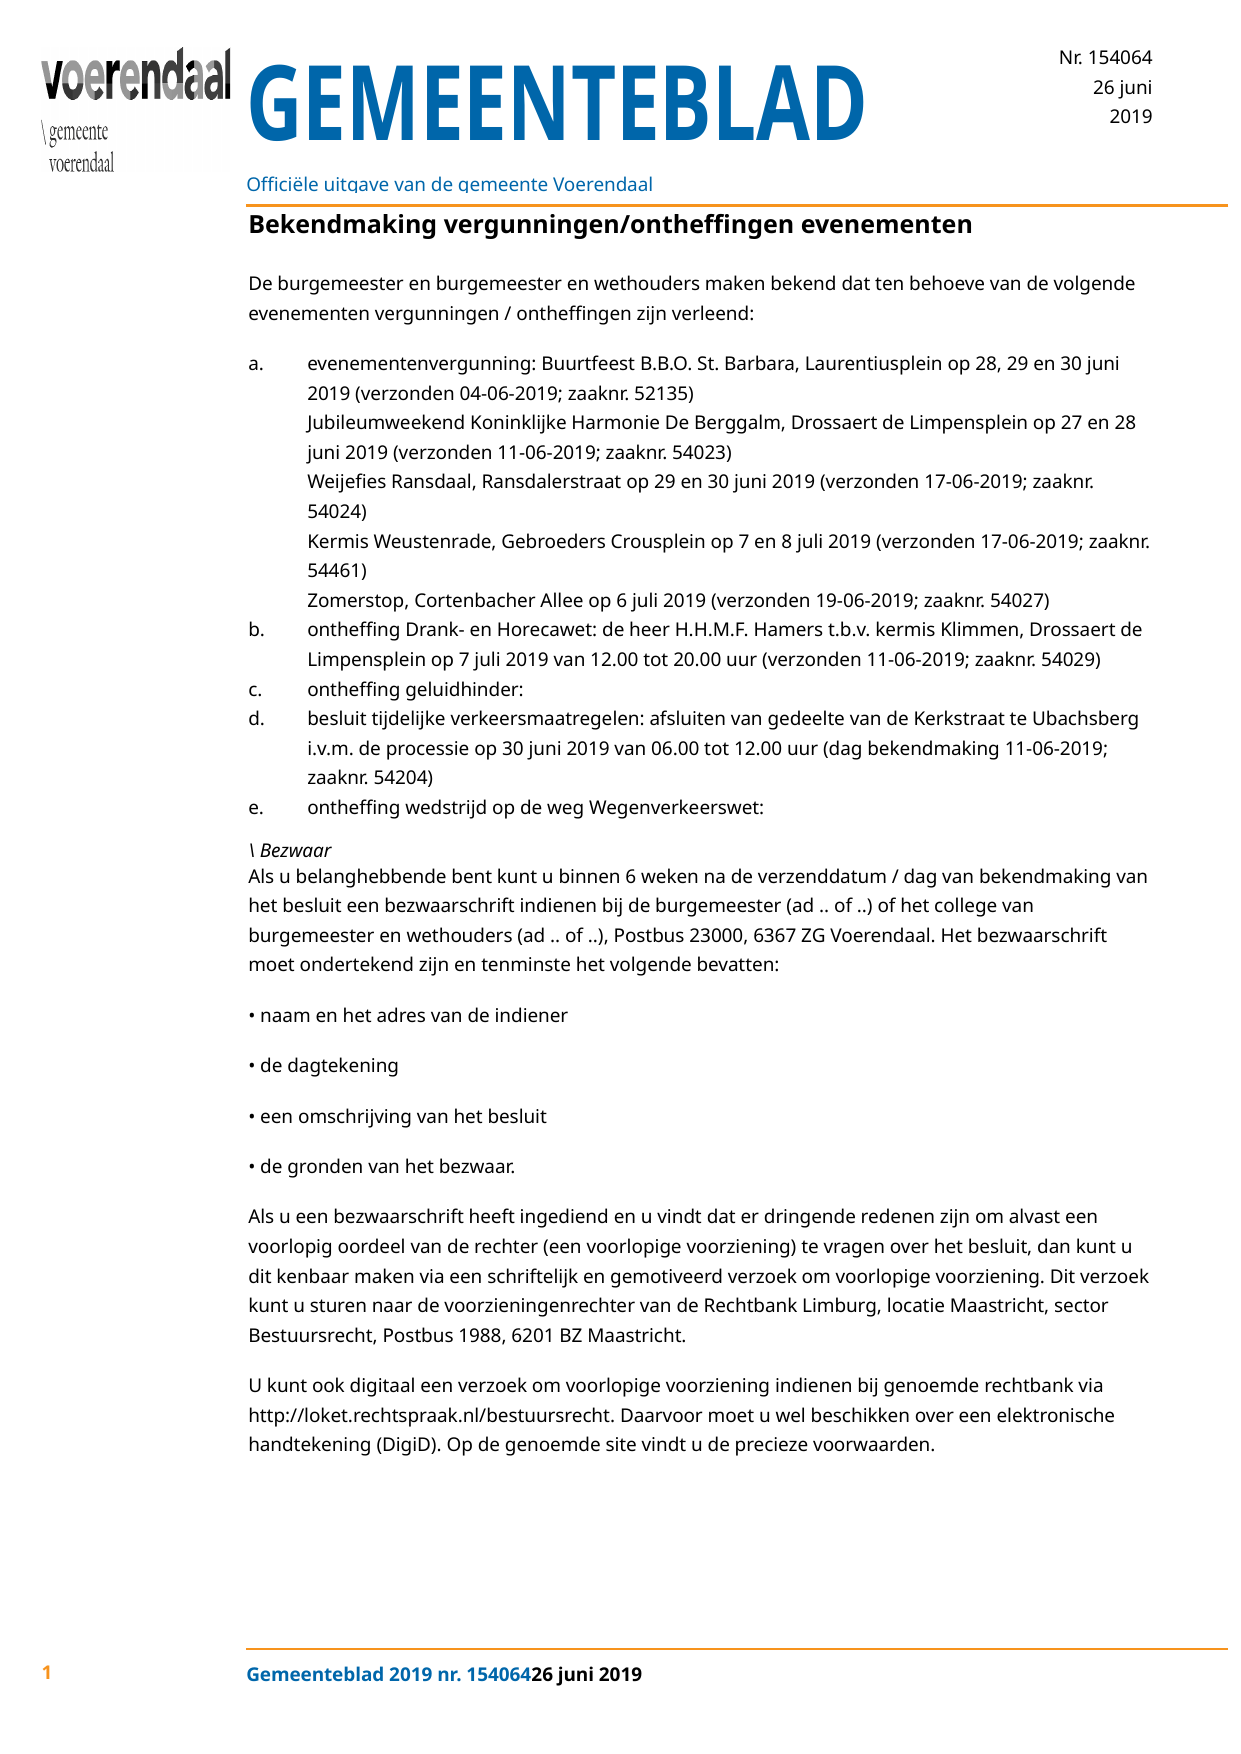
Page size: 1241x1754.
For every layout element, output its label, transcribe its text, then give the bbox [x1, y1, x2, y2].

text Als u belanghebbende bent kunt u binnen 6 weken na de verzenddatum / dag van bekendmaking van het besluit een bezwaarschrift indienen bij de burgemeester (ad .. of ..) of het college van burgemeester en wethouders (ad .. of ..), Postbus 23000, 6367 ZG Voerendaal. Het bezwaarschrift moet ondertekend zijn en tenminste het volgende bevatten: [248, 863, 1152, 977]
list Kermis Weustenrade, Gebroeders Crousplein op 7 en 8 juli 2019 (verzonden 17-06-2019; zaaknr. 54461) [248, 528, 1152, 583]
list Zomerstop, Cortenbacher Allee op 6 juli 2019 (verzonden 19-06-2019; zaaknr. 54027) [248, 587, 1152, 613]
text Bekendmaking vergunningen/ontheffingen evenementen [248, 207, 1152, 241]
text De burgemeester en burgemeester en wethouders maken bekend dat ten behoeve van de volgende evenementen vergunningen / ontheffingen zijn verleend: [248, 270, 1152, 326]
text Als u een bezwaarschrift heeft ingediend en u vindt dat er dringende redenen zijn om alvast een voorlopig oordeel van de rechter (een voorlopige voorziening) te vragen over het besluit, dan kunt u dit kenbaar maken via een schriftelijk en gemotiveerd verzoek om voorlopige voorziening. Dit verzoek kunt u sturen naar de voorzieningenrechter van de Rechtbank Limburg, locatie Maastricht, sector Bestuursrecht, Postbus 1988, 6201 BZ Maastricht. [248, 1204, 1152, 1348]
list ontheffing geluidhinder: [248, 676, 1152, 701]
text • de dagtekening [248, 1052, 1152, 1078]
list ontheffing Drank- en Horecawet: de heer H.H.M.F. Hamers t.b.v. kermis Klimmen, Drossaert de Limpensplein op 7 juli 2019 van 12.00 tot 20.00 uur (verzonden 11-06-2019; zaaknr. 54029) [248, 617, 1152, 672]
list besluit tijdelijke verkeersmaatregelen: afsluiten van gedeelte van de Kerkstraat te Ubachsberg i.v.m. de processie op 30 juni 2019 van 06.00 tot 12.00 uur (dag bekendmaking 11-06-2019; zaaknr. 54204) [248, 705, 1152, 790]
text U kunt ook digitaal een verzoek om voorlopige voorziening indienen bij genoemde rechtbank via http://loket.rechtspraak.nl/bestuursrecht. Daarvoor moet u wel beschikken over een elektronische handtekening (DigiD). Op de genoemde site vindt u de precieze voorwaarden. [248, 1372, 1152, 1457]
picture [41, 47, 231, 172]
text • de gronden van het bezwaar. [248, 1153, 1152, 1179]
list Jubileumweekend Koninklijke Harmonie De Berggalm, Drossaert de Limpensplein op 27 en 28 juni 2019 (verzonden 11-06-2019; zaaknr. 54023) [248, 409, 1152, 465]
text • een omschrijving van het besluit [248, 1103, 1152, 1129]
text • naam en het adres van de indiener [248, 1002, 1152, 1028]
text \ Bezwaar [248, 837, 1152, 863]
list Weijefies Ransdaal, Ransdalerstraat op 29 en 30 juni 2019 (verzonden 17-06-2019; zaaknr. 54024) [248, 469, 1152, 524]
list evenementenvergunning: Buurtfeest B.B.O. St. Barbara, Laurentiusplein op 28, 29 en 30 juni 2019 (verzonden 04-06-2019; zaaknr. 52135) [248, 350, 1152, 406]
list ontheffing wedstrijd op de weg Wegenverkeerswet: [248, 794, 1152, 820]
